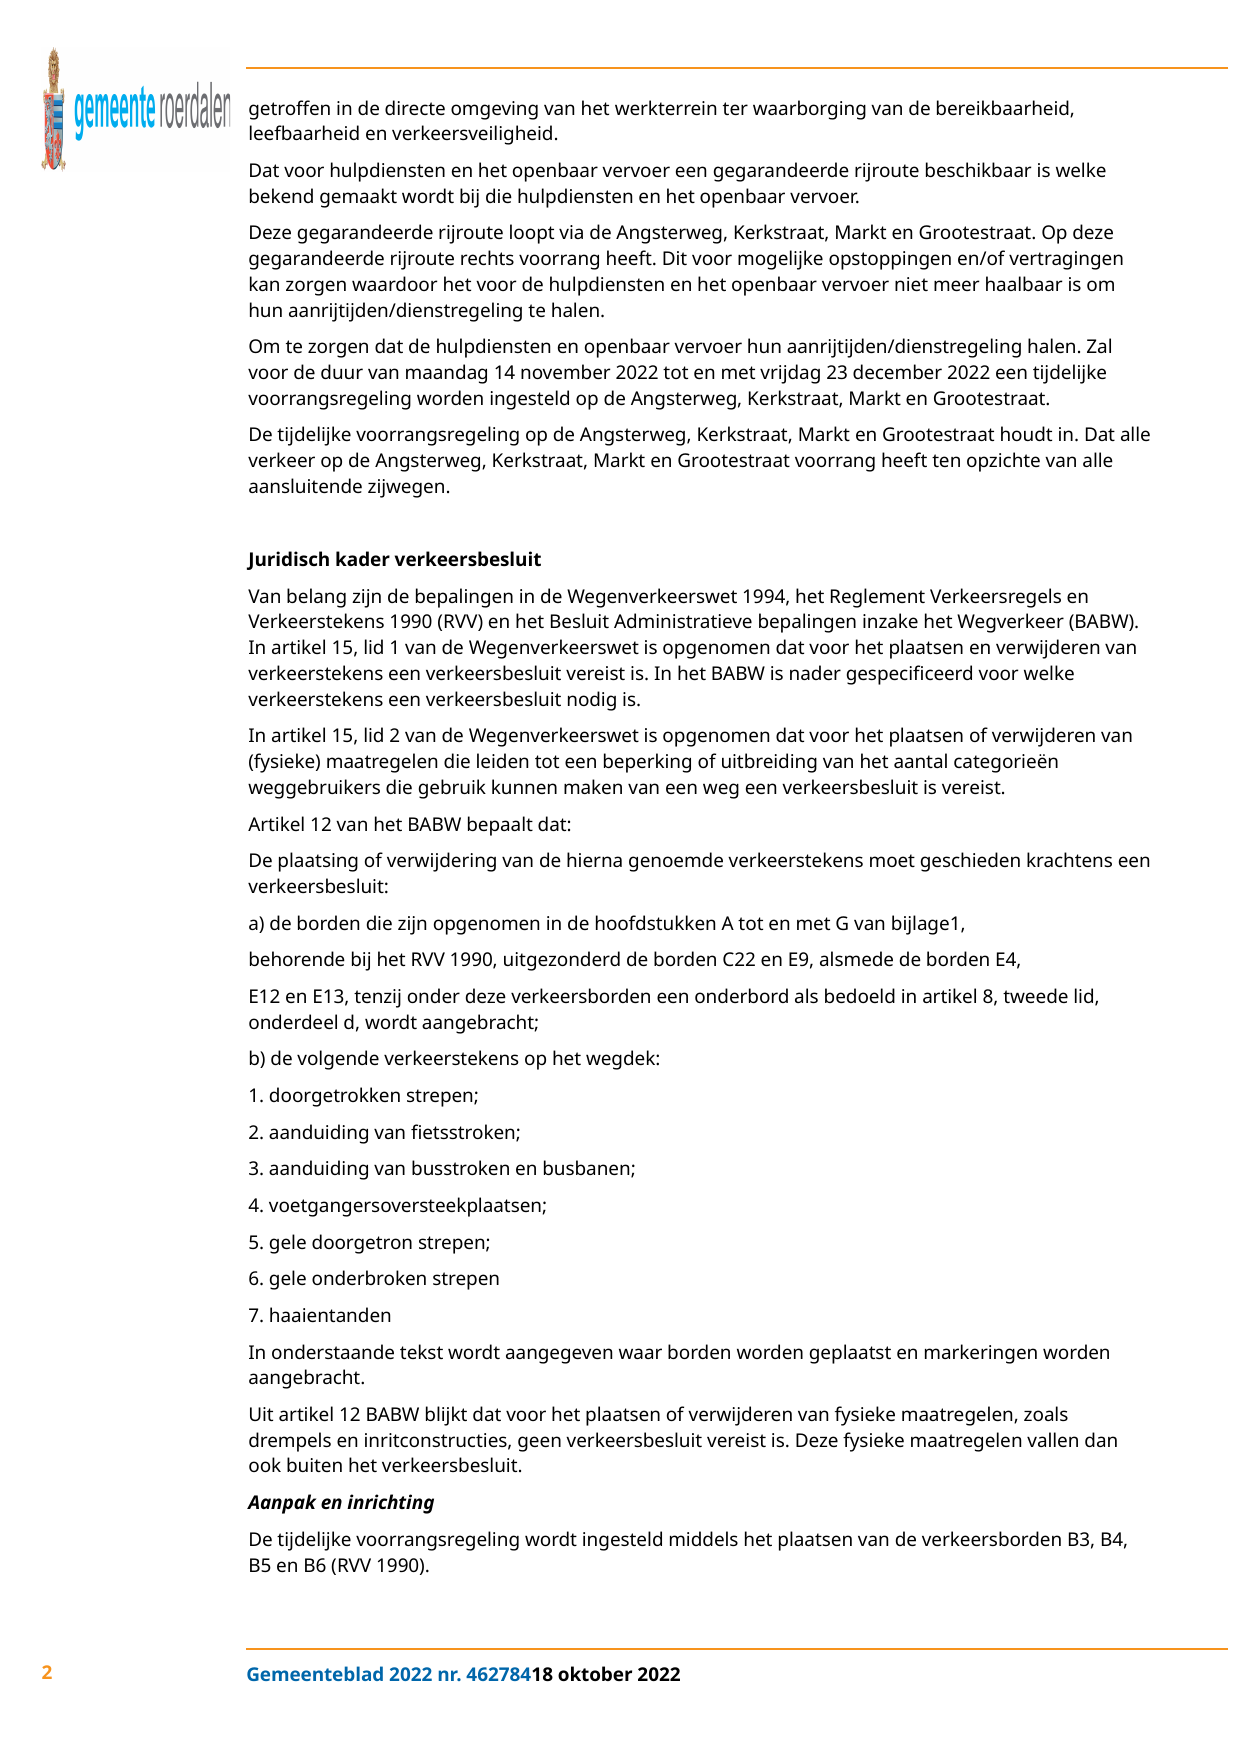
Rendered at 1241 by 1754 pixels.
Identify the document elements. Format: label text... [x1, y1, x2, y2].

text behorende bij het RVV 1990, uitgezonderd de borden C22 en E9, alsmede de borden E4, [248, 946, 1152, 972]
text E12 en E13, tenzij onder deze verkeersborden een onderbord als bedoeld in artikel 8, tweede lid, onderdeel d, wordt aangebracht; [248, 983, 1152, 1034]
text Om te zorgen dat de hulpdiensten en openbaar vervoer hun aanrijtijden/dienstregeling halen. Zal voor de duur van maandag 14 november 2022 tot en met vrijdag 23 december 2022 een tijdelijke voorrangsregeling worden ingesteld op de Angsterweg, Kerkstraat, Markt en Grootestraat. [248, 333, 1152, 411]
text 5. gele doorgetron strepen; [248, 1229, 1152, 1254]
text getroffen in de directe omgeving van het werkterrein ter waarborging van de bereikbaarheid, leefbaarheid en verkeersveiligheid. [248, 95, 1152, 146]
picture [41, 47, 231, 172]
text Aanpak en inrichting [248, 1489, 1152, 1515]
text a) de borden die zijn opgenomen in de hoofdstukken A tot en met G van bijlage1, [248, 910, 1152, 936]
text 1. doorgetrokken strepen; [248, 1082, 1152, 1108]
text 6. gele onderbroken strepen [248, 1266, 1152, 1291]
text De tijdelijke voorrangsregeling wordt ingesteld middels het plaatsen van de verkeersborden B3, B4, B5 en B6 (RVV 1990). [248, 1526, 1152, 1577]
text In artikel 15, lid 2 van de Wegenverkeerswet is opgenomen dat voor het plaatsen of verwijderen van (fysieke) maatregelen die leiden tot een beperking of uitbreiding van het aantal categorieën weggebruikers die gebruik kunnen maken van een weg een verkeersbesluit is vereist. [248, 723, 1152, 800]
text Dat voor hulpdiensten en het openbaar vervoer een gegarandeerde rijroute beschikbaar is welke bekend gemaakt wordt bij die hulpdiensten en het openbaar vervoer. [248, 157, 1152, 209]
text Deze gegarandeerde rijroute loopt via de Angsterweg, Kerkstraat, Markt en Grootestraat. Op deze gegarandeerde rijroute rechts voorrang heeft. Dit voor mogelijke opstoppingen en/of vertragingen kan zorgen waardoor het voor de hulpdiensten en het openbaar vervoer niet meer haalbaar is om hun aanrijtijden/dienstregeling te halen. [248, 219, 1152, 322]
text Van belang zijn de bepalingen in de Wegenverkeerswet 1994, het Reglement Verkeersregels en Verkeerstekens 1990 (RVV) en het Besluit Administratieve bepalingen inzake het Wegverkeer (BABW). In artikel 15, lid 1 van de Wegenverkeerswet is opgenomen dat voor het plaatsen en verwijderen van verkeerstekens een verkeersbesluit vereist is. In het BABW is nader gespecificeerd voor welke verkeerstekens een verkeersbesluit nodig is. [248, 583, 1152, 712]
text 7. haaientanden [248, 1302, 1152, 1328]
text In onderstaande tekst wordt aangegeven waar borden worden geplaatst en markeringen worden aangebracht. [248, 1339, 1152, 1390]
text 2. aanduiding van fietsstroken; [248, 1119, 1152, 1144]
text b) de volgende verkeerstekens op het wegdek: [248, 1046, 1152, 1071]
text 3. aanduiding van busstroken en busbanen; [248, 1156, 1152, 1181]
text Artikel 12 van het BABW bepaalt dat: [248, 811, 1152, 836]
text 4. voetgangersoversteekplaatsen; [248, 1192, 1152, 1218]
text De plaatsing of verwijdering van de hierna genoemde verkeerstekens moet geschieden krachtens een verkeersbesluit: [248, 847, 1152, 899]
text Uit artikel 12 BABW blijkt dat voor het plaatsen of verwijderen van fysieke maatregelen, zoals drempels en inritconstructies, geen verkeersbesluit vereist is. Deze fysieke maatregelen vallen dan ook buiten het verkeersbesluit. [248, 1401, 1152, 1478]
text De tijdelijke voorrangsregeling op de Angsterweg, Kerkstraat, Markt en Grootestraat houdt in. Dat alle verkeer op de Angsterweg, Kerkstraat, Markt en Grootestraat voorrang heeft ten opzichte van alle aansluitende zijwegen. [248, 422, 1152, 499]
text Juridisch kader verkeersbesluit [248, 546, 1152, 572]
